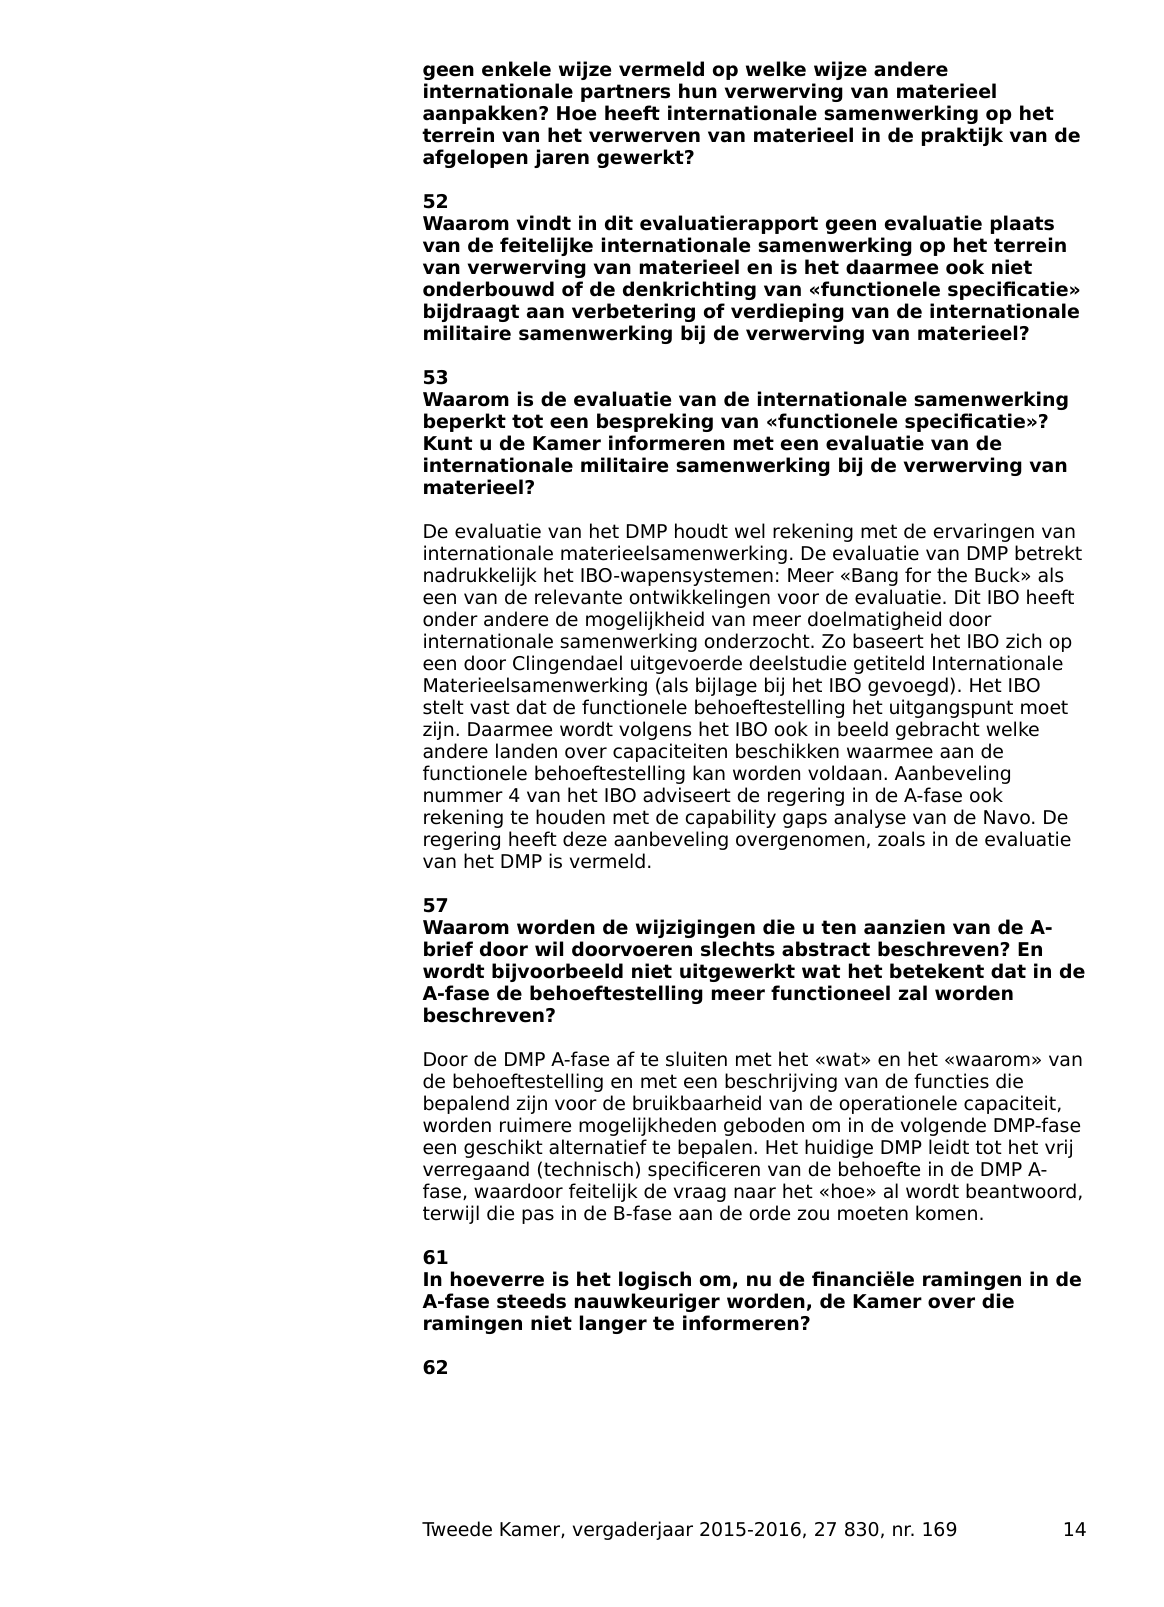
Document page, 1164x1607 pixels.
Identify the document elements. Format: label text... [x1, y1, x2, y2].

text geen enkele wijze vermeld op welke wijze andere internationale partners hun verwerving van materieel aanpakken? Hoe heeft internationale samenwerking op het terrein van het verwerven van materieel in de praktijk van de afgelopen jaren gewerkt? [422, 59, 1087, 169]
text De evaluatie van het DMP houdt wel rekening met de ervaringen van internationale materieelsamenwerking. De evaluatie van DMP betrekt nadrukkelijk het IBO-wapensystemen: Meer «Bang for the Buck» als een van de relevante ontwikkelingen voor de evaluatie. Dit IBO heeft onder andere de mogelijkheid van meer doelmatigheid door internationale samenwerking onderzocht. Zo baseert het IBO zich op een door Clingendael uitgevoerde deelstudie getiteld Internationale Materieelsamenwerking (als bijlage bij het IBO gevoegd). Het IBO stelt vast dat de functionele behoeftestelling het uitgangspunt moet zijn. Daarmee wordt volgens het IBO ook in beeld gebracht welke andere landen over capaciteiten beschikken waarmee aan de functionele behoeftestelling kan worden voldaan. Aanbeveling nummer 4 van het IBO adviseert de regering in de A-fase ook rekening te houden met de capability gaps analyse van de Navo. De regering heeft deze aanbeveling overgenomen, zoals in de evaluatie van het DMP is vermeld. [422, 521, 1087, 873]
text Waarom is de evaluatie van de internationale samenwerking beperkt tot een bespreking van «functionele specificatie»? Kunt u de Kamer informeren met een evaluatie van de internationale militaire samenwerking bij de verwerving van materieel? [422, 389, 1087, 499]
text 52 [422, 191, 1087, 213]
text 53 [422, 367, 1087, 389]
text 62 [422, 1357, 1087, 1379]
text In hoeverre is het logisch om, nu de financiële ramingen in de A-fase steeds nauwkeuriger worden, de Kamer over die ramingen niet langer te informeren? [422, 1269, 1087, 1335]
text Waarom vindt in dit evaluatierapport geen evaluatie plaats van de feitelijke internationale samenwerking op het terrein van verwerving van materieel en is het daarmee ook niet onderbouwd of de denkrichting van «functionele specificatie» bijdraagt aan verbetering of verdieping van de internationale militaire samenwerking bij de verwerving van materieel? [422, 213, 1087, 345]
text Waarom worden de wijzigingen die u ten aanzien van de A-brief door wil doorvoeren slechts abstract beschreven? En wordt bijvoorbeeld niet uitgewerkt wat het betekent dat in de A-fase de behoeftestelling meer functioneel zal worden beschreven? [422, 917, 1087, 1027]
text 57 [422, 895, 1087, 917]
text Door de DMP A-fase af te sluiten met het «wat» en het «waarom» van de behoeftestelling en met een beschrijving van de functies die bepalend zijn voor de bruikbaarheid van de operationele capaciteit, worden ruimere mogelijkheden geboden om in de volgende DMP-fase een geschikt alternatief te bepalen. Het huidige DMP leidt tot het vrij verregaand (technisch) specificeren van de behoefte in de DMP A-fase, waardoor feitelijk de vraag naar het «hoe» al wordt beantwoord, terwijl die pas in de B-fase aan de orde zou moeten komen. [422, 1049, 1087, 1225]
text 61 [422, 1247, 1087, 1269]
